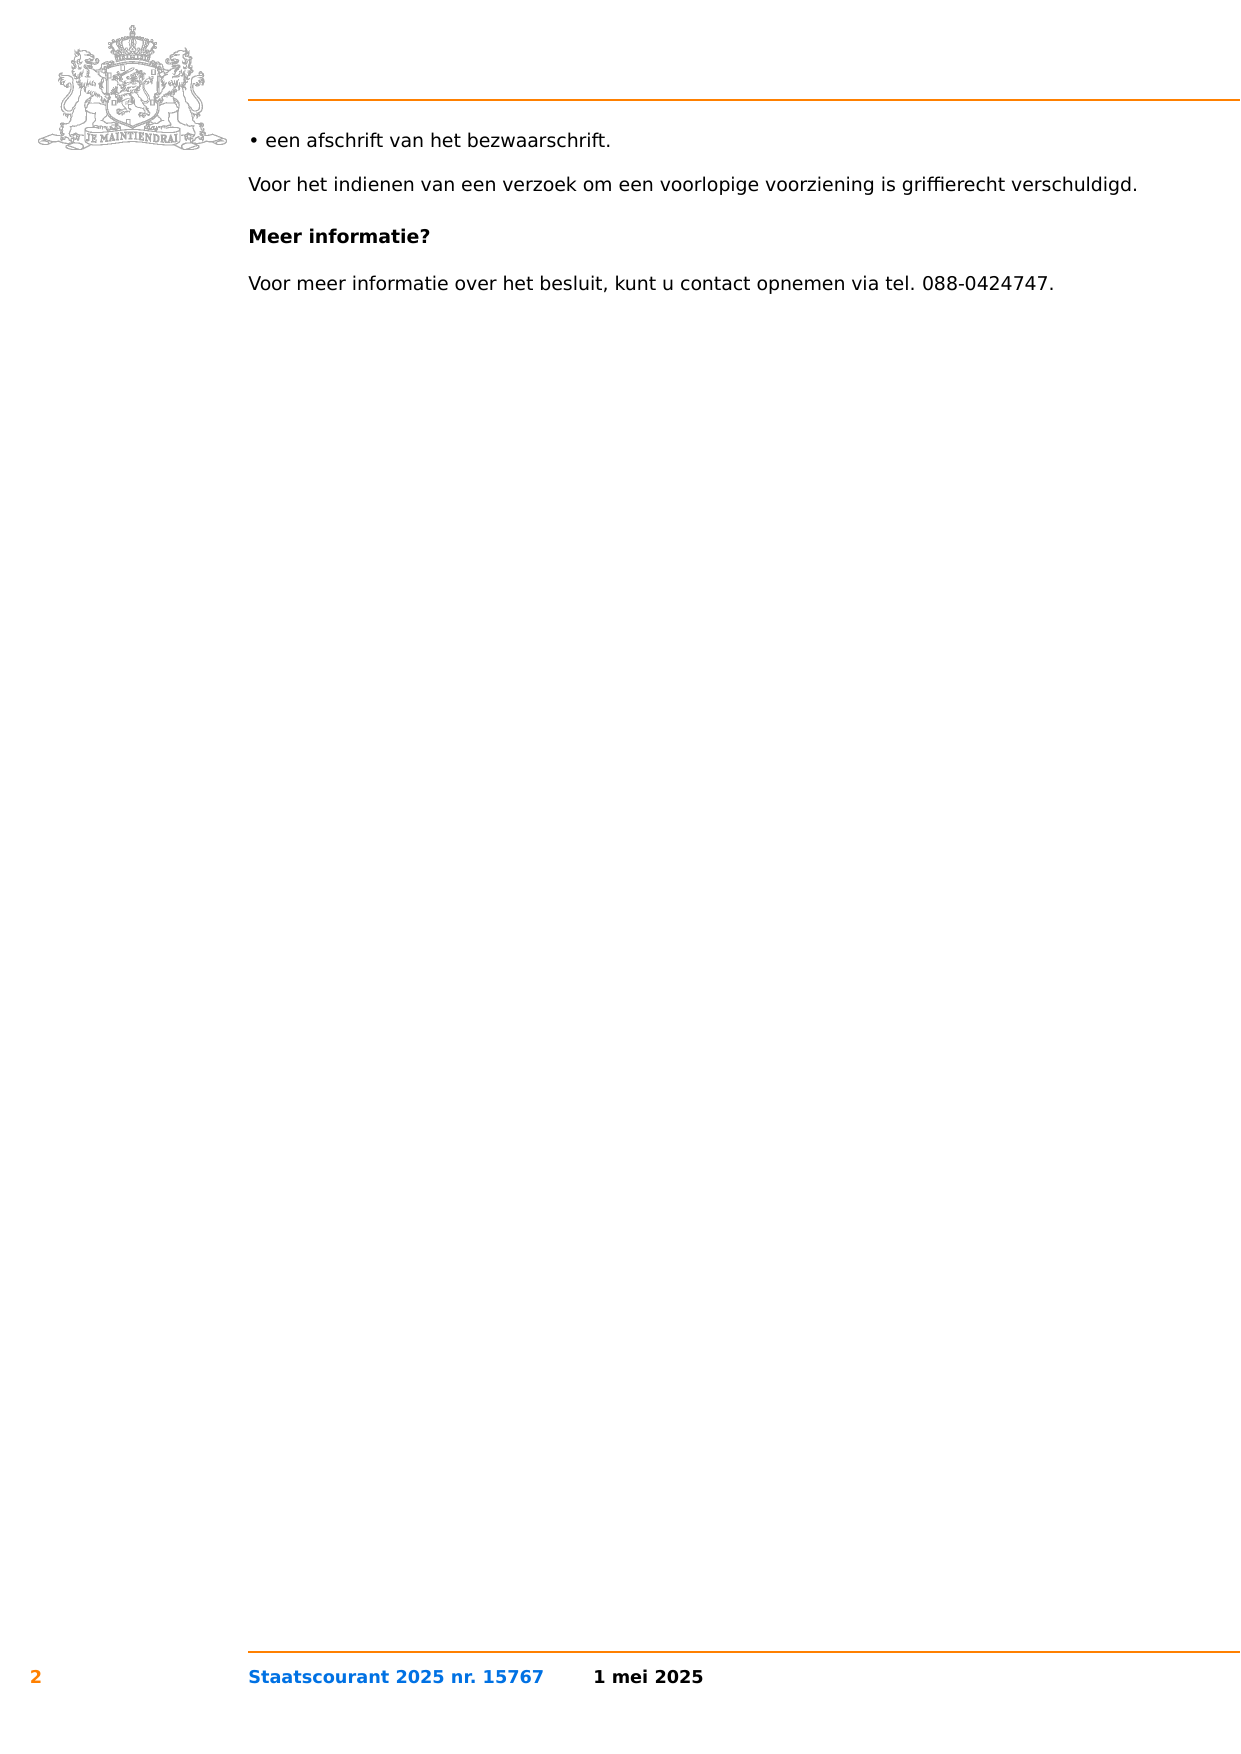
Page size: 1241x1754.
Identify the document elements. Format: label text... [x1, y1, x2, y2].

subtitle Meer informatie? [248, 226, 1163, 248]
picture [38, 25, 227, 150]
text Voor meer informatie over het besluit, kunt u contact opnemen via tel. 088-0424747. [248, 273, 1163, 295]
text • een afschrift van het bezwaarschrift. [248, 130, 1163, 152]
text Voor het indienen van een verzoek om een voorlopige voorziening is griffierecht verschuldigd. [248, 174, 1163, 196]
